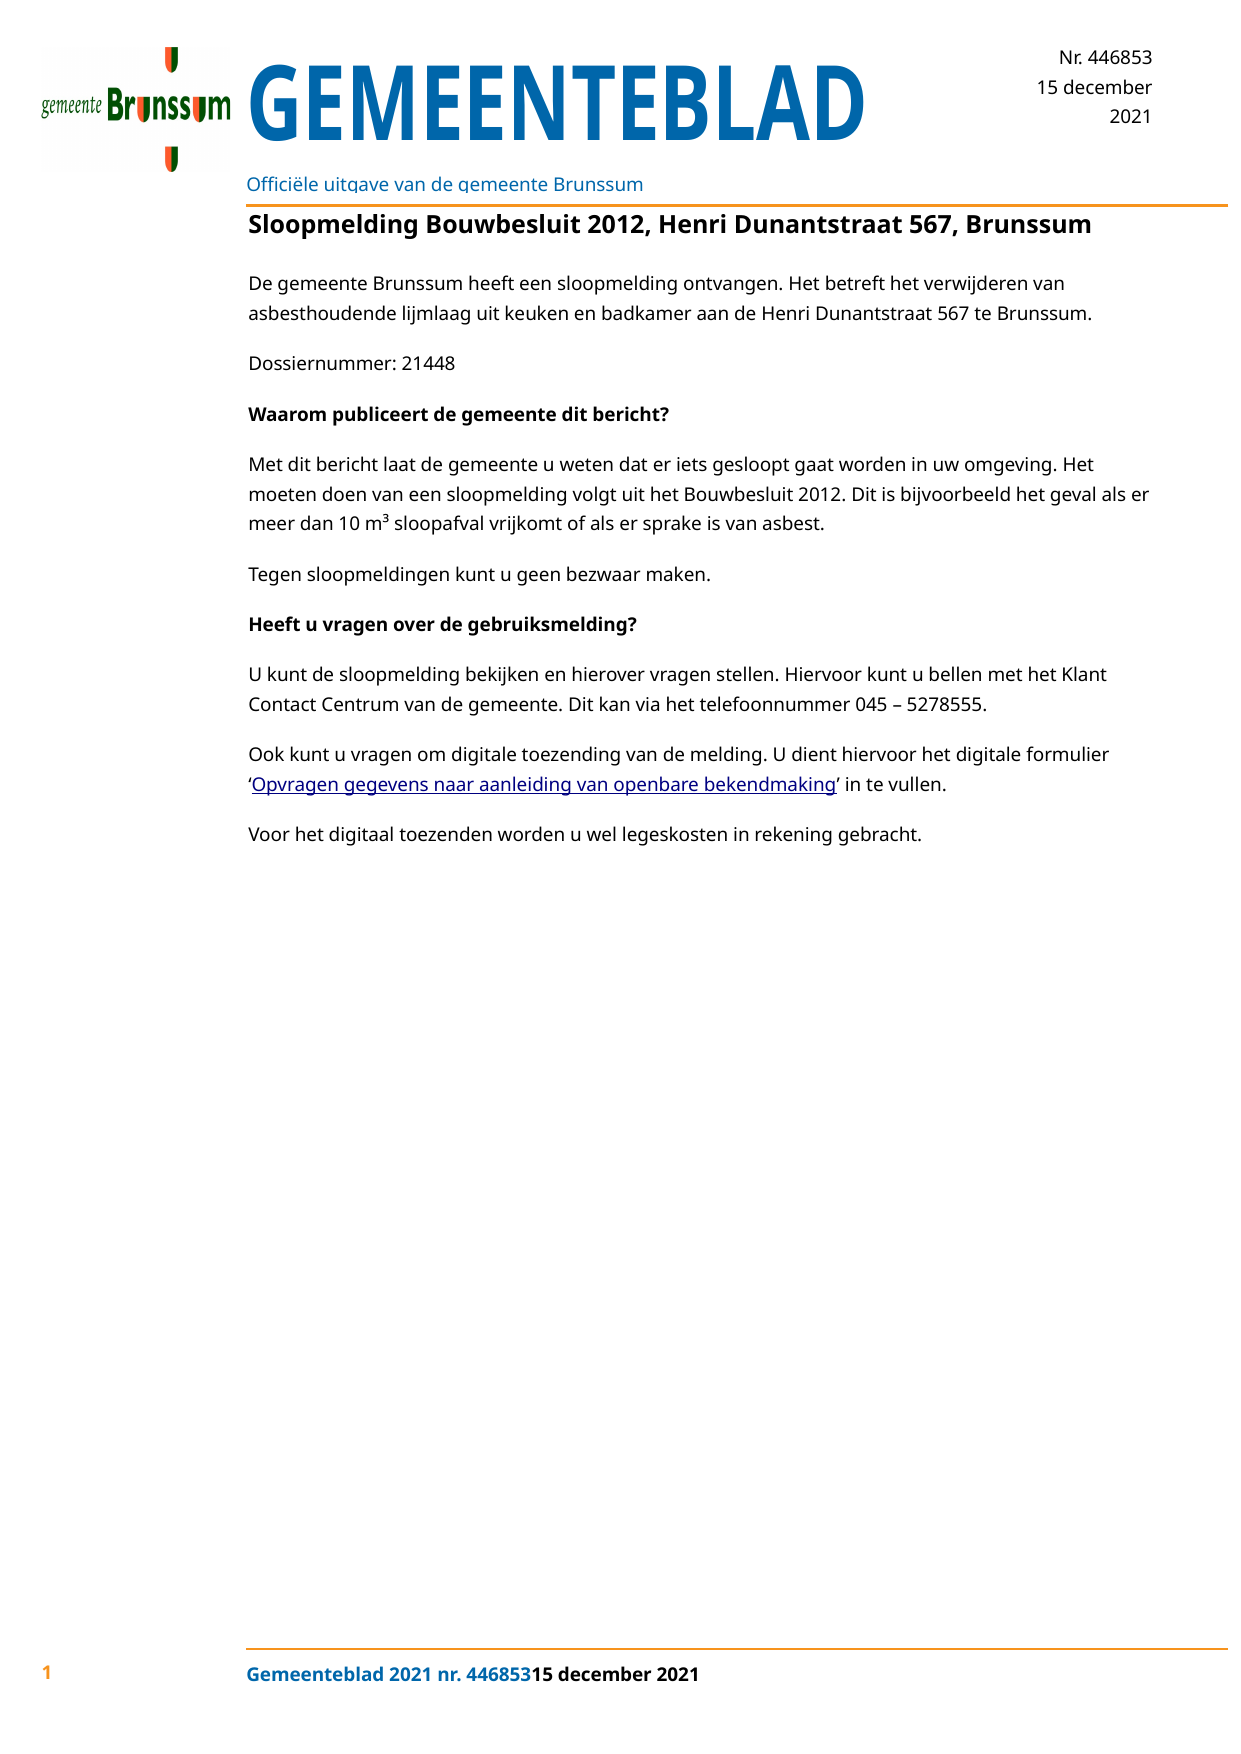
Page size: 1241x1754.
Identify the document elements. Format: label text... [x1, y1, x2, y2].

text Voor het digitaal toezenden worden u wel legeskosten in rekening gebracht. [248, 822, 1152, 847]
text Waarom publiceert de gemeente dit bericht? [248, 401, 1152, 426]
text Dossiernummer: 21448 [248, 350, 1152, 376]
picture [41, 47, 231, 172]
text Tegen sloopmeldingen kunt u geen bezwaar maken. [248, 561, 1152, 586]
text Heeft u vragen over de gebruiksmelding? [248, 611, 1152, 637]
text Sloopmelding Bouwbesluit 2012, Henri Dunantstraat 567, Brunssum [248, 207, 1152, 241]
text U kunt de sloopmelding bekijken en hierover vragen stellen. Hiervoor kunt u bellen met het Klant Contact Centrum van de gemeente. Dit kan via het telefoonnummer 045 – 5278555. [248, 662, 1152, 717]
text De gemeente Brunssum heeft een sloopmelding ontvangen. Het betreft het verwijderen van asbesthoudende lijmlaag uit keuken en badkamer aan de Henri Dunantstraat 567 te Brunssum. [248, 270, 1152, 326]
text Met dit bericht laat de gemeente u weten dat er iets gesloopt gaat worden in uw omgeving. Het moeten doen van een sloopmelding volgt uit het Bouwbesluit 2012. Dit is bijvoorbeeld het geval als er meer dan 10 m³ sloopafval vrijkomt of als er sprake is van asbest. [248, 451, 1152, 536]
text Ook kunt u vragen om digitale toezending van de melding. U dient hiervoor het digitale formulier ‘Opvragen gegevens naar aanleiding van openbare bekendmaking’ in te vullen. [248, 742, 1152, 797]
